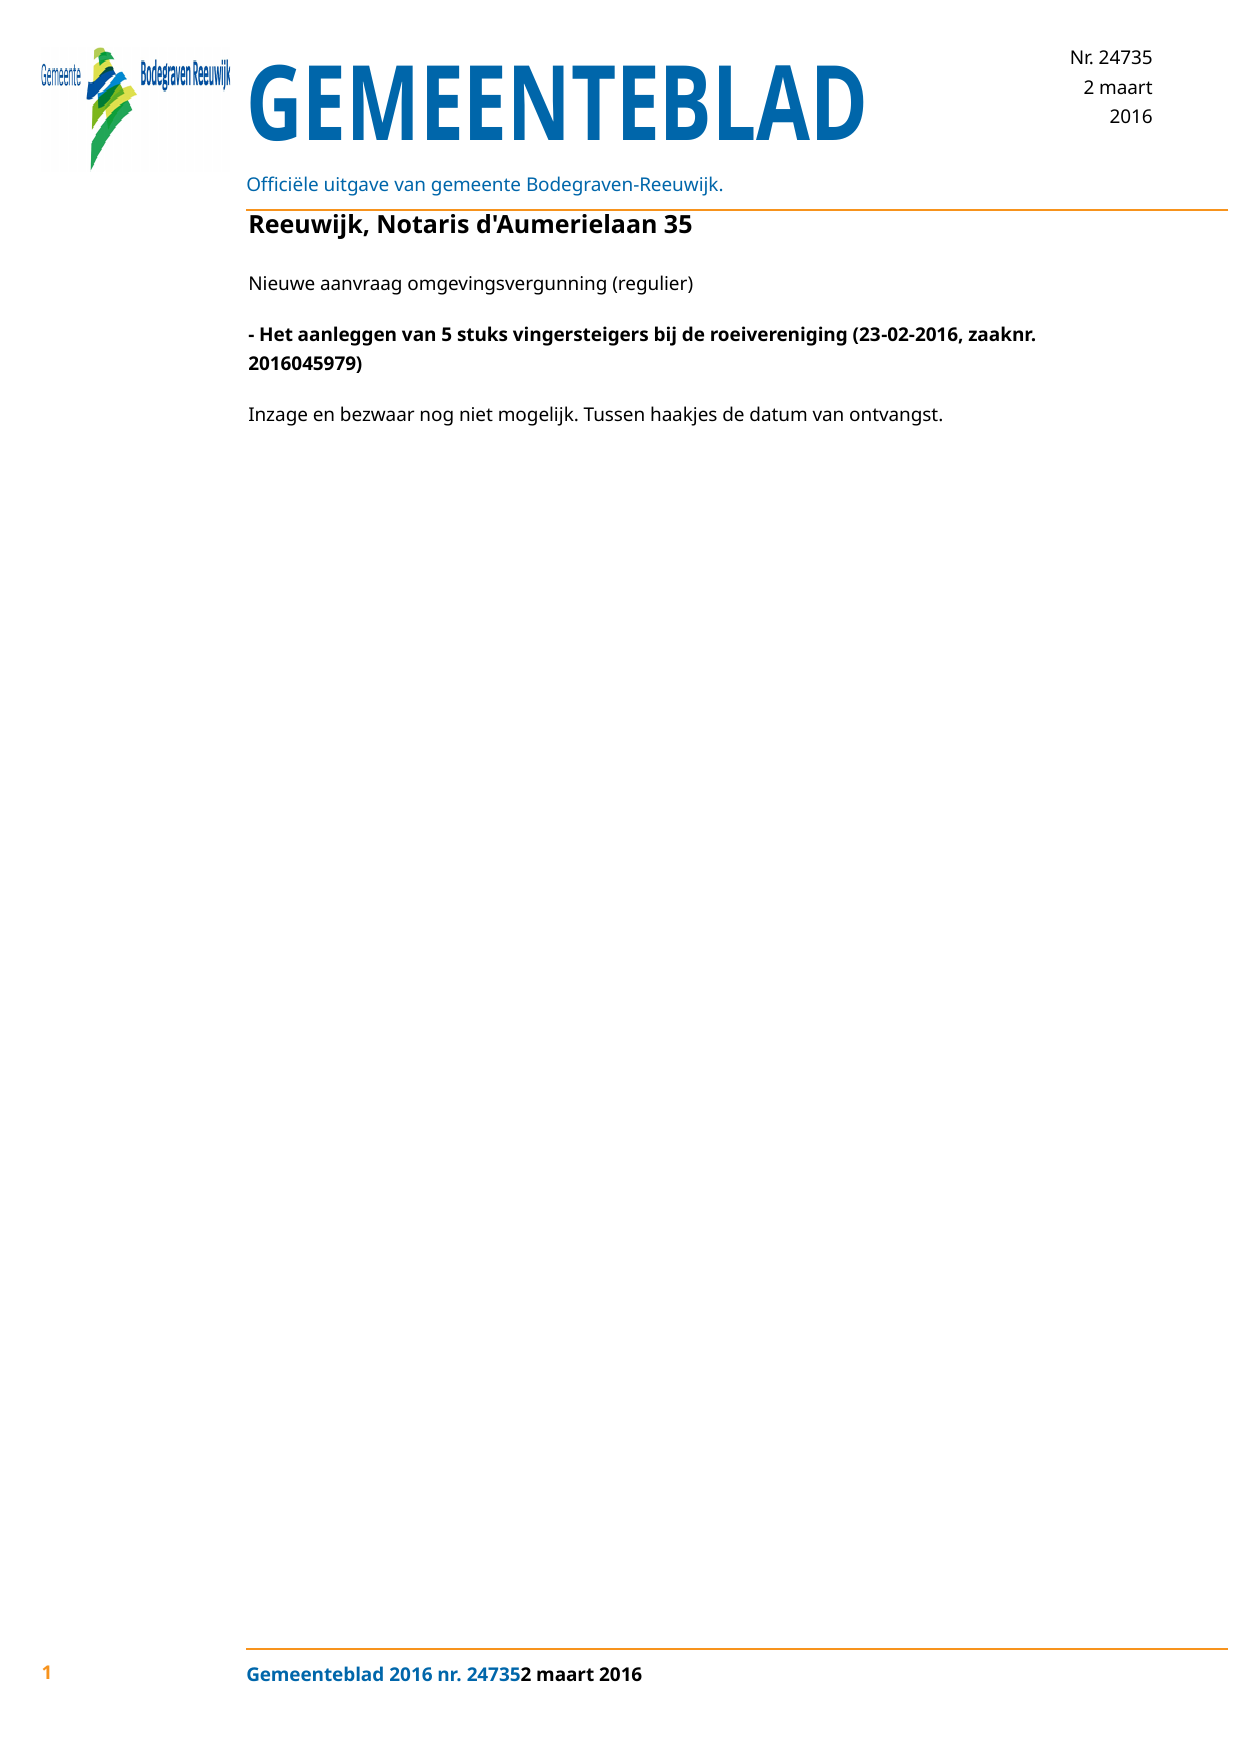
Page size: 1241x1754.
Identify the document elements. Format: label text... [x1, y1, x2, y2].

text Reeuwijk, Notaris d'Aumerielaan 35 [248, 211, 1152, 241]
picture [41, 47, 231, 172]
text Inzage en bezwaar nog niet mogelijk. Tussen haakjes de datum van ontvangst. [248, 401, 1152, 426]
text Nieuwe aanvraag omgevingsvergunning (regulier) [248, 270, 1152, 296]
text - Het aanleggen van 5 stuks vingersteigers bij de roeivereniging (23‑02‑2016, zaaknr. 2016045979) [248, 321, 1152, 376]
